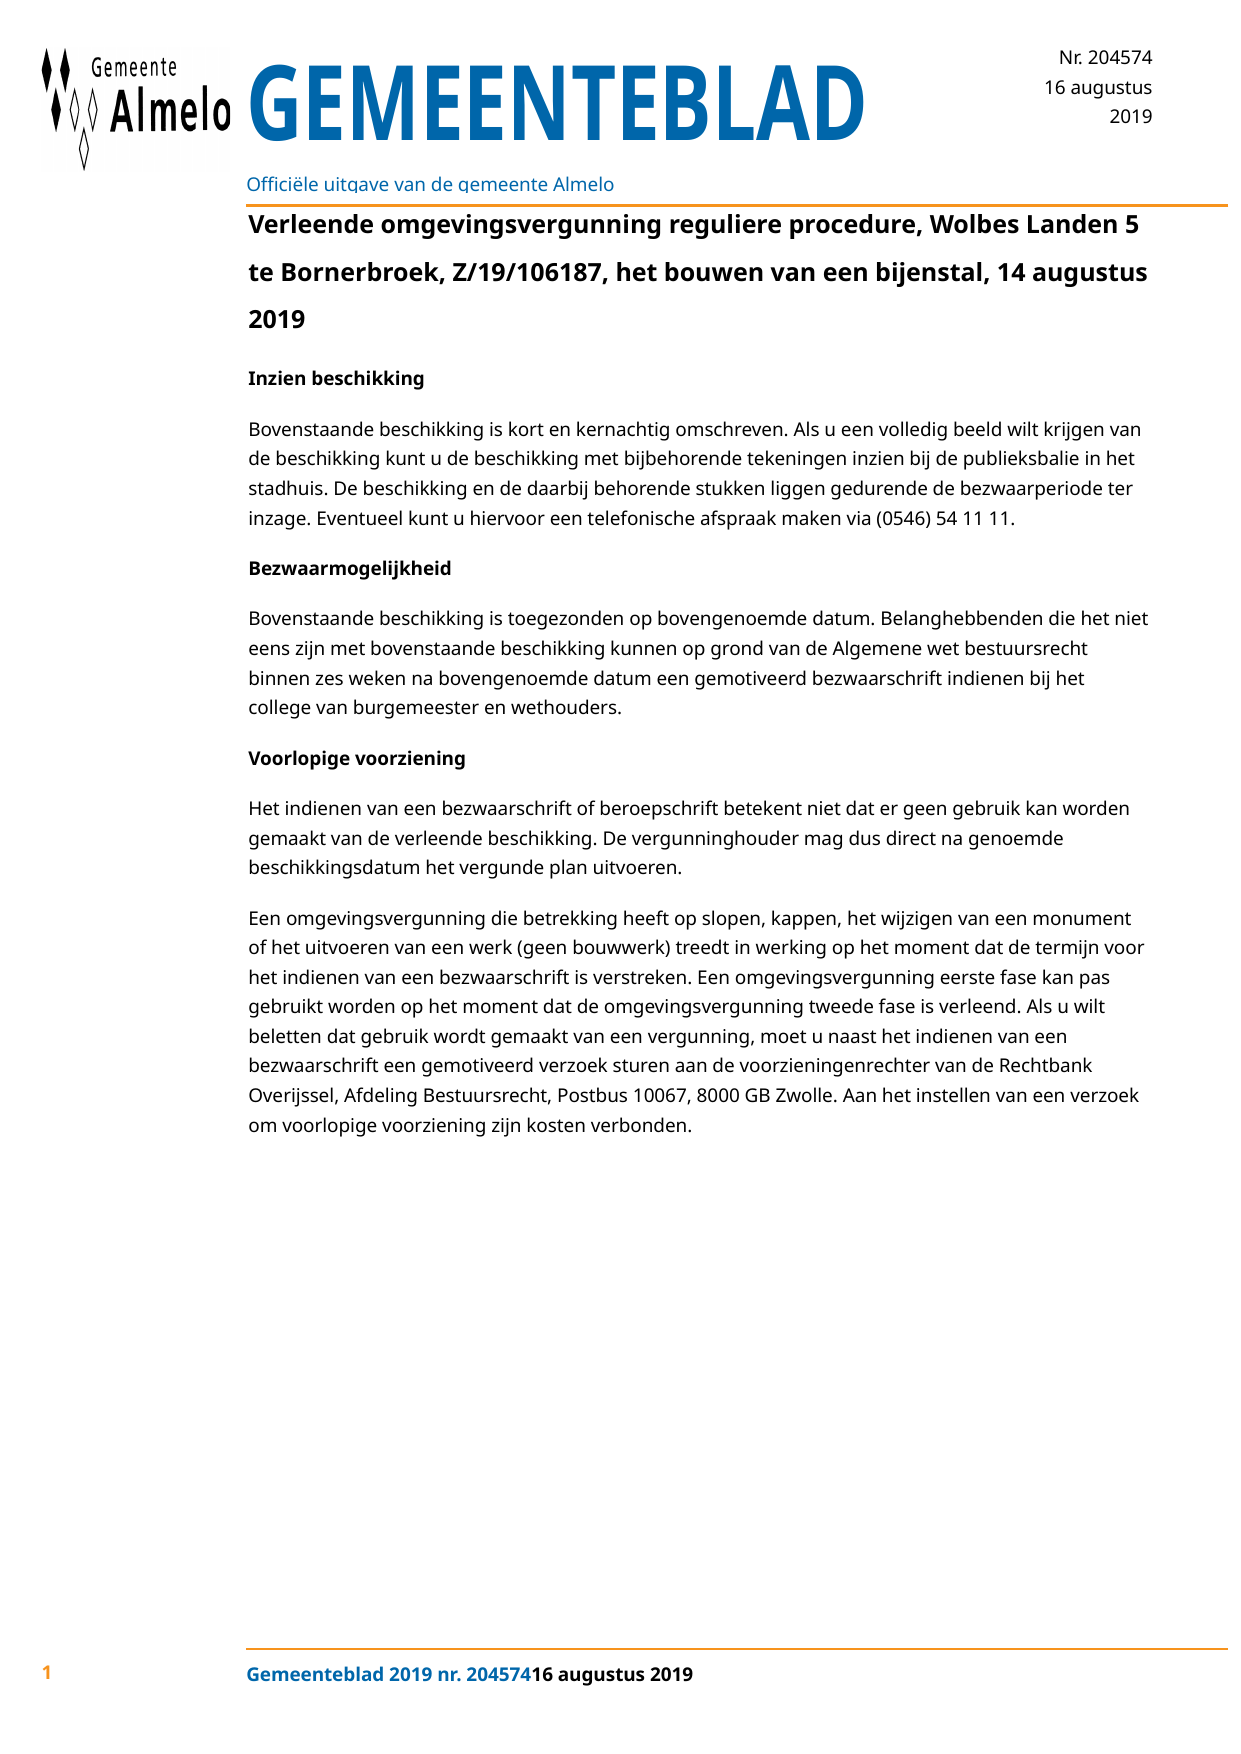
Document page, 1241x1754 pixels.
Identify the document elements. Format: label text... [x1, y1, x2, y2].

text Bovenstaande beschikking is toegezonden op bovengenoemde datum. Belanghebbenden die het niet eens zijn met bovenstaande beschikking kunnen op grond van de Algemene wet bestuursrecht binnen zes weken na bovengenoemde datum een gemotiveerd bezwaarschrift indienen bij het college van burgemeester en wethouders. [248, 606, 1152, 720]
picture [41, 47, 231, 172]
text Een omgevingsvergunning die betrekking heeft op slopen, kappen, het wijzigen van een monument of het uitvoeren van een werk (geen bouwwerk) treedt in werking op het moment dat de termijn voor het indienen van een bezwaarschrift is verstreken. Een omgevingsvergunning eerste fase kan pas gebruikt worden op het moment dat de omgevingsvergunning tweede fase is verleend. Als u wilt beletten dat gebruik wordt gemaakt van een vergunning, moet u naast het indienen van een bezwaarschrift een gemotiveerd verzoek sturen aan de voorzieningenrechter van de Rechtbank Overijssel, Afdeling Bestuursrecht, Postbus 10067, 8000 GB Zwolle. Aan het instellen van een verzoek om voorlopige voorziening zijn kosten verbonden. [248, 905, 1152, 1137]
text Het indienen van een bezwaarschrift of beroepschrift betekent niet dat er geen gebruik kan worden gemaakt van de verleende beschikking. De vergunninghouder mag dus direct na genoemde beschikkingsdatum het vergunde plan uitvoeren. [248, 795, 1152, 880]
text Voorlopige voorziening [248, 745, 1152, 770]
text Verleende omgevingsvergunning reguliere procedure, Wolbes Landen 5 te Bornerbroek, Z/19/106187, het bouwen van een bijenstal, 14 augustus 2019 [248, 207, 1152, 336]
text Bezwaarmogelijkheid [248, 555, 1152, 581]
text Inzien beschikking [248, 366, 1152, 391]
text Bovenstaande beschikking is kort en kernachtig omschreven. Als u een volledig beeld wilt krijgen van de beschikking kunt u de beschikking met bijbehorende tekeningen inzien bij de publieksbalie in het stadhuis. De beschikking en de daarbij behorende stukken liggen gedurende de bezwaarperiode ter inzage. Eventueel kunt u hiervoor een telefonische afspraak maken via (0546) 54 11 11. [248, 416, 1152, 530]
